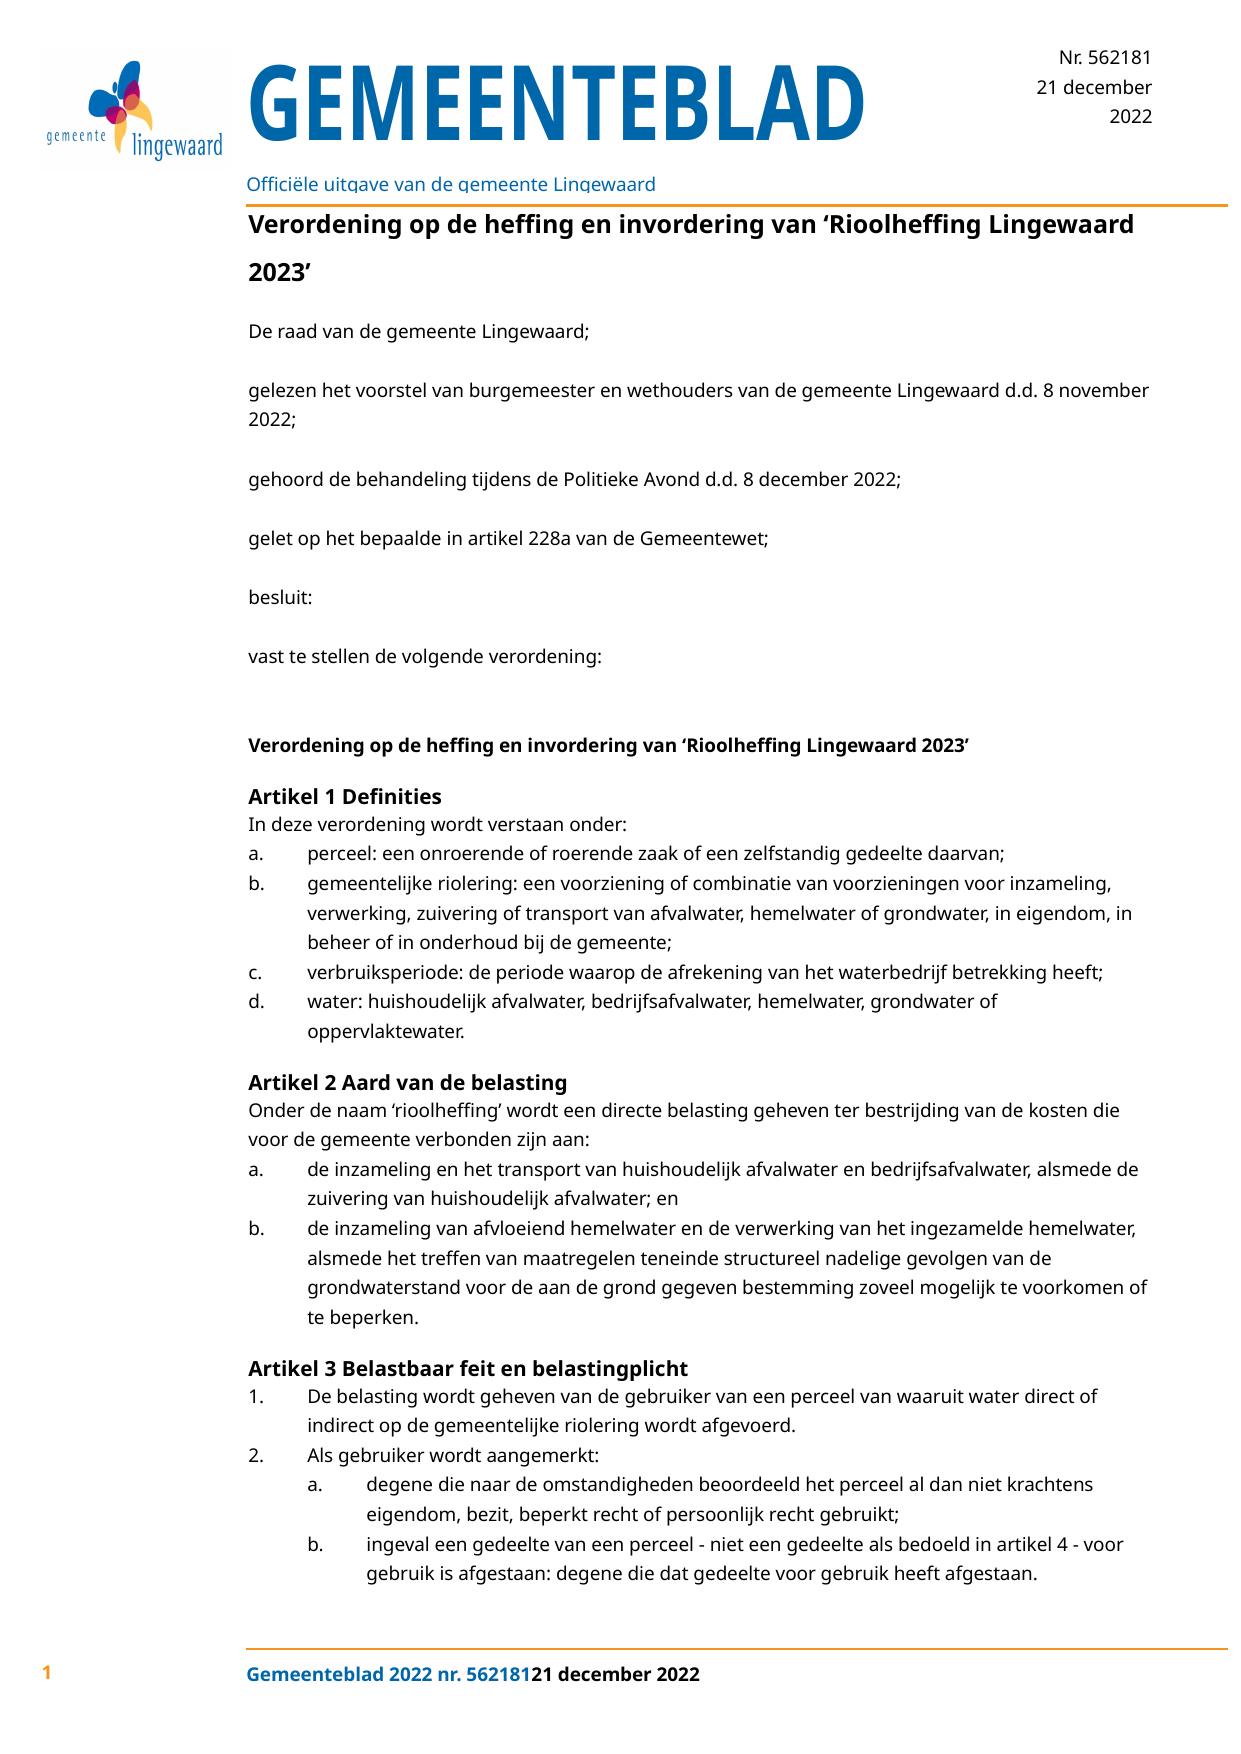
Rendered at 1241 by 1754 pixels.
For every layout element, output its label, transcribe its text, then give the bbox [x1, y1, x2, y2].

text gelet op het bepaalde in artikel 228a van de Gemeentewet; [248, 525, 1152, 551]
text Artikel 2 Aard van de belasting [248, 1068, 1152, 1097]
list water: huishoudelijk afvalwater, bedrijfsafvalwater, hemelwater, grondwater of oppervlaktewater. [248, 988, 1152, 1044]
list ingeval een gedeelte van een perceel - niet een gedeelte als bedoeld in artikel 4 - voor gebruik is afgestaan: degene die dat gedeelte voor gebruik heeft afgestaan. [307, 1531, 1152, 1586]
text gelezen het voorstel van burgemeester en wethouders van de gemeente Lingewaard d.d. 8 november 2022; [248, 377, 1152, 432]
list Als gebruiker wordt aangemerkt: [248, 1442, 1152, 1468]
list gemeentelijke riolering: een voorziening of combinatie van voorzieningen voor inzameling, verwerking, zuivering of transport van afvalwater, hemelwater of grondwater, in eigendom, in beheer of in onderhoud bij de gemeente; [248, 870, 1152, 955]
list perceel: een onroerende of roerende zaak of een zelfstandig gedeelte daarvan; [248, 841, 1152, 866]
text vast te stellen de volgende verordening: [248, 643, 1152, 669]
list de inzameling en het transport van huishoudelijk afvalwater en bedrijfsafvalwater, alsmede de zuivering van huishoudelijk afvalwater; en [248, 1156, 1152, 1211]
text Onder de naam ‘rioolheffing’ wordt een directe belasting geheven ter bestrijding van de kosten die voor de gemeente verbonden zijn aan: [248, 1097, 1152, 1152]
text Artikel 3 Belastbaar feit en belastingplicht [248, 1354, 1152, 1383]
text Verordening op de heffing en invordering van ‘Rioolheffing Lingewaard 2023’ [248, 207, 1152, 288]
list verbruiksperiode: de periode waarop de afrekening van het waterbedrijf betrekking heeft; [248, 959, 1152, 984]
text Artikel 1 Definities [248, 782, 1152, 811]
picture [41, 47, 231, 172]
text De raad van de gemeente Lingewaard; [248, 318, 1152, 344]
text In deze verordening wordt verstaan onder: [248, 811, 1152, 837]
list De belasting wordt geheven van de gebruiker van een perceel van waaruit water direct of indirect op de gemeentelijke riolering wordt afgevoerd. [248, 1383, 1152, 1438]
list de inzameling van afvloeiend hemelwater en de verwerking van het ingezamelde hemelwater, alsmede het treffen van maatregelen teneinde structureel nadelige gevolgen van de grondwaterstand voor de aan de grond gegeven bestemming zoveel mogelijk te voorkomen of te beperken. [248, 1215, 1152, 1330]
text besluit: [248, 584, 1152, 610]
list degene die naar de omstandigheden beoordeeld het perceel al dan niet krachtens eigendom, bezit, beperkt recht of persoonlijk recht gebruikt; [307, 1472, 1152, 1527]
text Verordening op de heffing en invordering van ‘Rioolheffing Lingewaard 2023’ [248, 732, 1152, 758]
text gehoord de behandeling tijdens de Politieke Avond d.d. 8 december 2022; [248, 466, 1152, 492]
